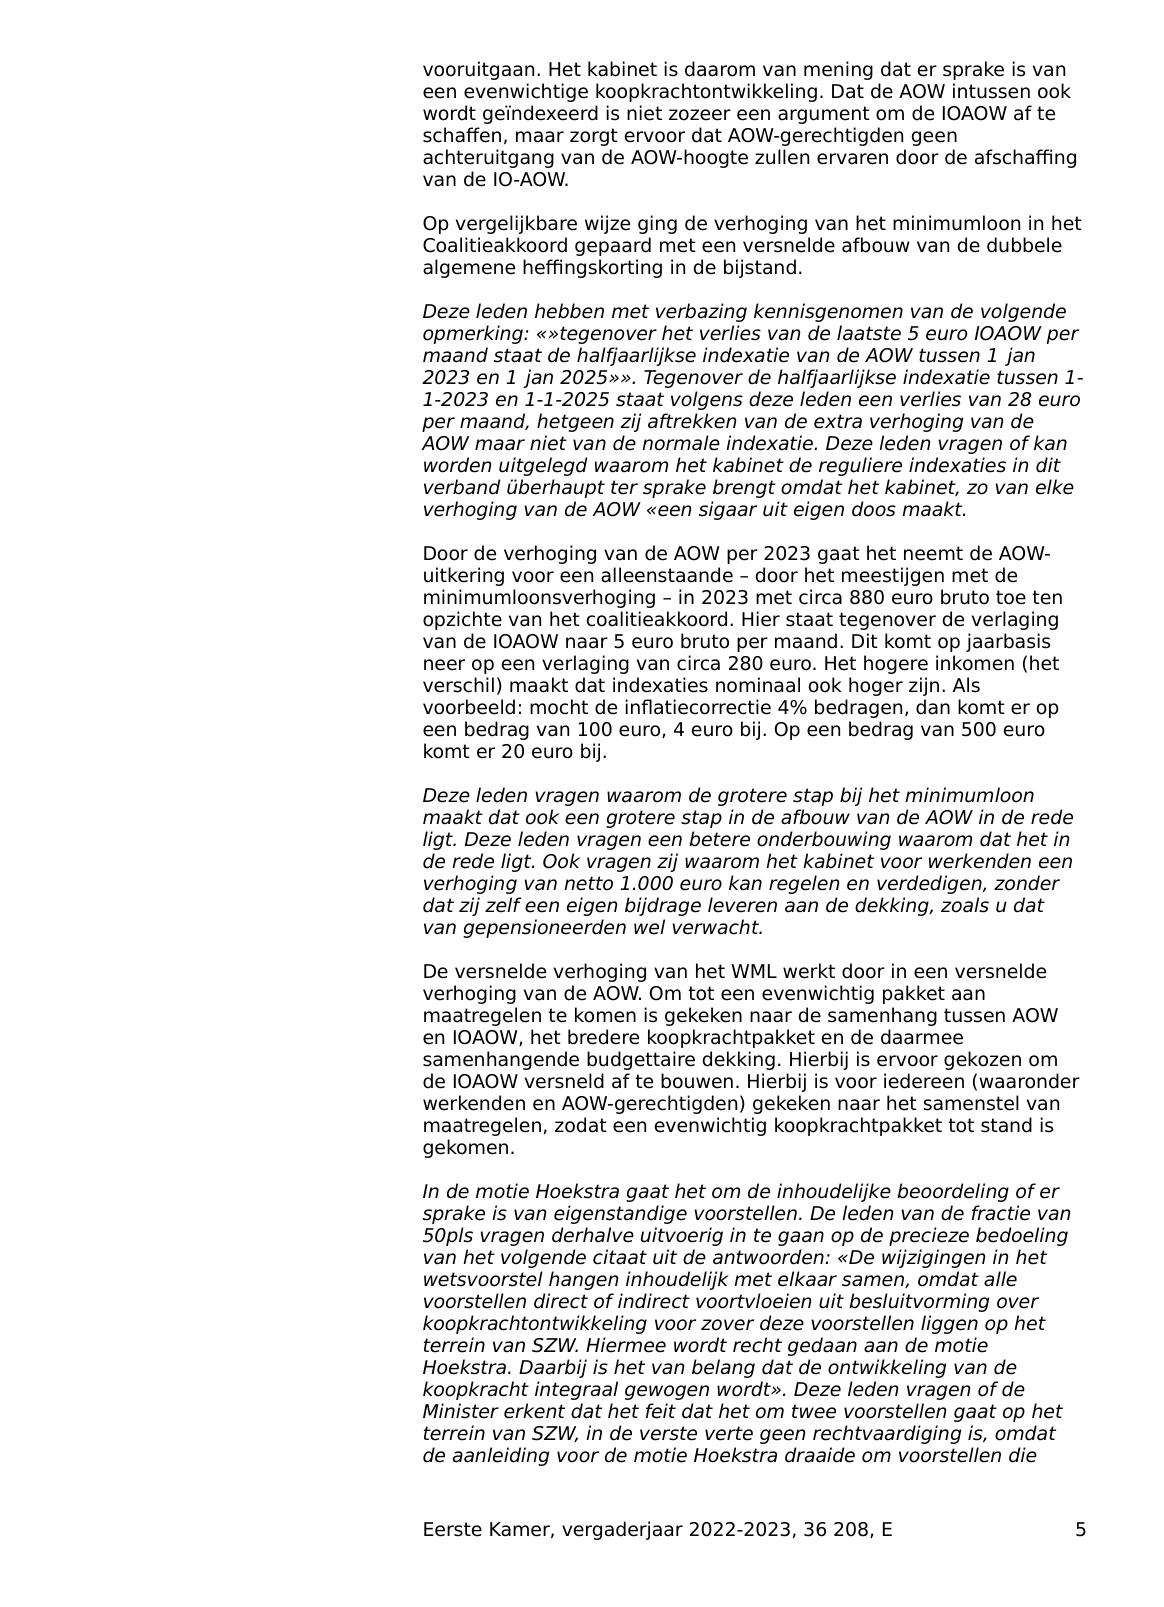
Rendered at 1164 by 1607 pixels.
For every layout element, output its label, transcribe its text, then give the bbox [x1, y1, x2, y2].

text Deze leden vragen waarom de grotere stap bij het minimumloon maakt dat ook een grotere stap in de afbouw van de AOW in de rede ligt. Deze leden vragen een betere onderbouwing waarom dat het in de rede ligt. Ook vragen zij waarom het kabinet voor werkenden een verhoging van netto 1.000 euro kan regelen en verdedigen, zonder dat zij zelf een eigen bijdrage leveren aan de dekking, zoals u dat van gepensioneerden wel verwacht. [422, 785, 1087, 939]
text In de motie Hoekstra gaat het om de inhoudelijke beoordeling of er sprake is van eigenstandige voorstellen. De leden van de fractie van 50pls vragen derhalve uitvoerig in te gaan op de precieze bedoeling van het volgende citaat uit de antwoorden: «De wijzigingen in het wetsvoorstel hangen inhoudelijk met elkaar samen, omdat alle voorstellen direct of indirect voortvloeien uit besluitvorming over koopkrachtontwikkeling voor zover deze voorstellen liggen op het terrein van SZW. Hiermee wordt recht gedaan aan de motie Hoekstra. Daarbij is het van belang dat de ontwikkeling van de koopkracht integraal gewogen wordt». Deze leden vragen of de Minister erkent dat het feit dat het om twee voorstellen gaat op het terrein van SZW, in de verste verte geen rechtvaardiging is, omdat de aanleiding voor de motie Hoekstra draaide om voorstellen die [422, 1181, 1087, 1467]
text vooruitgaan. Het kabinet is daarom van mening dat er sprake is van een evenwichtige koopkrachtontwikkeling. Dat de AOW intussen ook wordt geïndexeerd is niet zozeer een argument om de IOAOW af te schaffen, maar zorgt ervoor dat AOW-gerechtigden geen achteruitgang van de AOW-hoogte zullen ervaren door de afschaffing van de IO-AOW. [422, 59, 1087, 191]
text Door de verhoging van de AOW per 2023 gaat het neemt de AOW-uitkering voor een alleenstaande – door het meestijgen met de minimumloonsverhoging – in 2023 met circa 880 euro bruto toe ten opzichte van het coalitieakkoord. Hier staat tegenover de verlaging van de IOAOW naar 5 euro bruto per maand. Dit komt op jaarbasis neer op een verlaging van circa 280 euro. Het hogere inkomen (het verschil) maakt dat indexaties nominaal ook hoger zijn. Als voorbeeld: mocht de inflatiecorrectie 4% bedragen, dan komt er op een bedrag van 100 euro, 4 euro bij. Op een bedrag van 500 euro komt er 20 euro bij. [422, 543, 1087, 763]
text Op vergelijkbare wijze ging de verhoging van het minimumloon in het Coalitieakkoord gepaard met een versnelde afbouw van de dubbele algemene heffingskorting in de bijstand. [422, 213, 1087, 279]
text Deze leden hebben met verbazing kennisgenomen van de volgende opmerking: «»tegenover het verlies van de laatste 5 euro IOAOW per maand staat de halfjaarlijkse indexatie van de AOW tussen 1 jan 2023 en 1 jan 2025»». Tegenover de halfjaarlijkse indexatie tussen 1-1-2023 en 1-1-2025 staat volgens deze leden een verlies van 28 euro per maand, hetgeen zij aftrekken van de extra verhoging van de AOW maar niet van de normale indexatie. Deze leden vragen of kan worden uitgelegd waarom het kabinet de reguliere indexaties in dit verband überhaupt ter sprake brengt omdat het kabinet, zo van elke verhoging van de AOW «een sigaar uit eigen doos maakt. [422, 301, 1087, 521]
text De versnelde verhoging van het WML werkt door in een versnelde verhoging van de AOW. Om tot een evenwichtig pakket aan maatregelen te komen is gekeken naar de samenhang tussen AOW en IOAOW, het bredere koopkrachtpakket en de daarmee samenhangende budgettaire dekking. Hierbij is ervoor gekozen om de IOAOW versneld af te bouwen. Hierbij is voor iedereen (waaronder werkenden en AOW-gerechtigden) gekeken naar het samenstel van maatregelen, zodat een evenwichtig koopkrachtpakket tot stand is gekomen. [422, 961, 1087, 1159]
